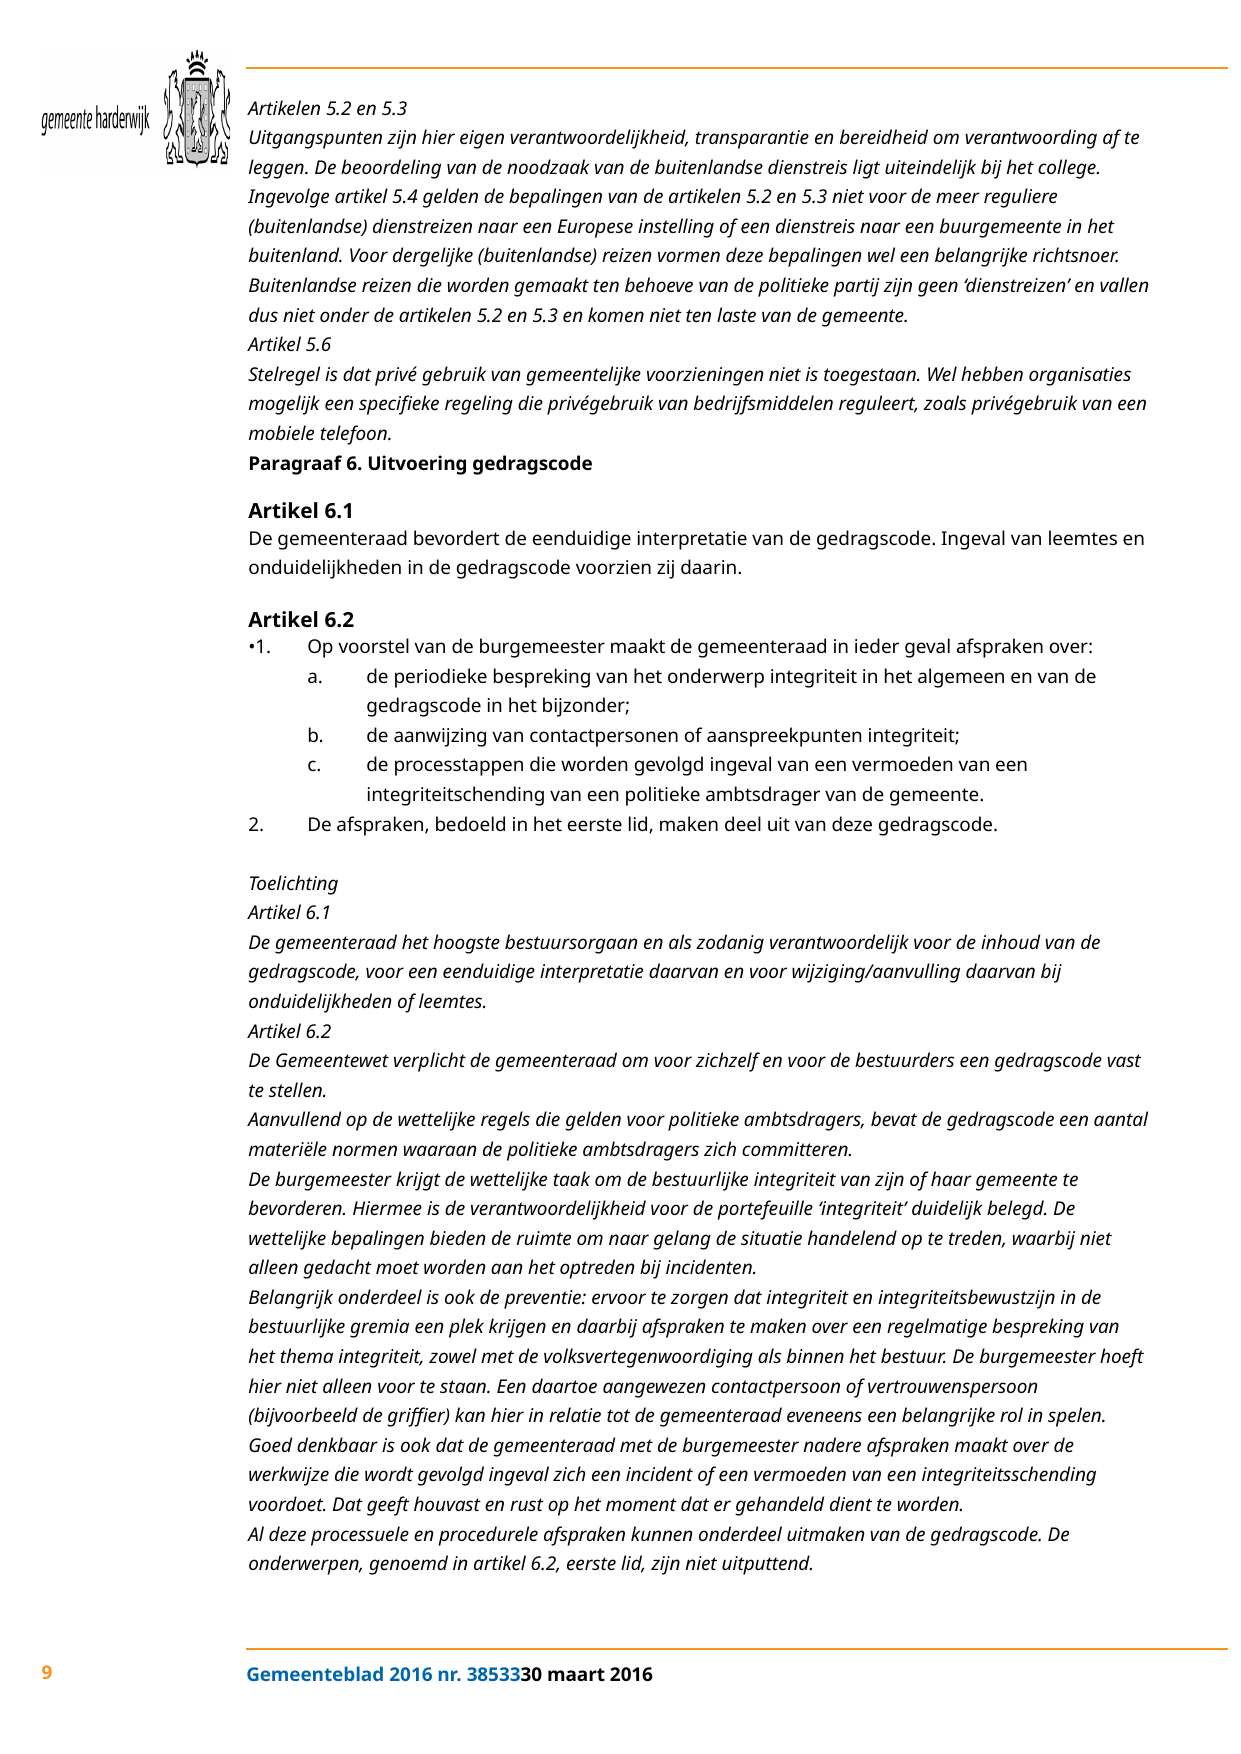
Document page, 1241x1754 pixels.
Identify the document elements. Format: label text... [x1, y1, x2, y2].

text Ingevolge artikel 5.4 gelden de bepalingen van de artikelen 5.2 en 5.3 niet voor de meer reguliere (buitenlandse) dienstreizen naar een Europese instelling of een dienstreis naar een buurgemeente in het buitenland. Voor dergelijke (buitenlandse) reizen vormen deze bepalingen wel een belangrijke richtsnoer. [248, 183, 1152, 268]
list De afspraken, bedoeld in het eerste lid, maken deel uit van deze gedragscode. [248, 811, 1152, 836]
text De gemeenteraad bevordert de eenduidige interpretatie van de gedragscode. Ingeval van leemtes en onduidelijkheden in de gedragscode voorzien zij daarin. [248, 525, 1152, 580]
text Uitgangspunten zijn hier eigen verantwoordelijkheid, transparantie en bereidheid om verantwoording af te leggen. De beoordeling van de noodzaak van de buitenlandse dienstreis ligt uiteindelijk bij het college. [248, 124, 1152, 180]
text Belangrijk onderdeel is ook de preventie: ervoor te zorgen dat integriteit en integriteitsbewustzijn in de bestuurlijke gremia een plek krijgen en daarbij afspraken te maken over een regelmatige bespreking van het thema integriteit, zowel met de volksvertegenwoordiging als binnen het bestuur. De burgemeester hoeft hier niet alleen voor te staan. Een daartoe aangewezen contactpersoon of vertrouwenspersoon (bijvoorbeeld de griffier) kan hier in relatie tot de gemeenteraad eveneens een belangrijke rol in spelen. [248, 1284, 1152, 1428]
text Toelichting [248, 870, 1152, 896]
text Artikel 6.1 [248, 899, 1152, 925]
text De Gemeentewet verplicht de gemeenteraad om voor zichzelf en voor de bestuurders een gedragscode vast te stellen. [248, 1047, 1152, 1103]
list Op voorstel van de burgemeester maakt de gemeenteraad in ieder geval afspraken over: [248, 633, 1152, 659]
text Aanvullend op de wettelijke regels die gelden voor politieke ambtsdragers, bevat de gedragscode een aantal materiële normen waaraan de politieke ambtsdragers zich committeren. [248, 1107, 1152, 1162]
list de aanwijzing van contactpersonen of aanspreekpunten integriteit; [307, 722, 1152, 748]
list de processtappen die worden gevolgd ingeval van een vermoeden van een integriteitschending van een politieke ambtsdrager van de gemeente. [307, 752, 1152, 807]
text Artikel 6.2 [248, 605, 1152, 633]
text Artikel 6.1 [248, 496, 1152, 525]
picture [41, 47, 231, 172]
text Buitenlandse reizen die worden gemaakt ten behoeve van de politieke partij zijn geen ‘dienstreizen’ en vallen dus niet onder de artikelen 5.2 en 5.3 en komen niet ten laste van de gemeente. [248, 272, 1152, 328]
text Paragraaf 6. Uitvoering gedragscode [248, 450, 1152, 476]
text De gemeenteraad het hoogste bestuursorgaan en als zodanig verantwoordelijk voor de inhoud van de gedragscode, voor een eenduidige interpretatie daarvan en voor wijziging/aanvulling daarvan bij onduidelijkheden of leemtes. [248, 929, 1152, 1014]
list de periodieke bespreking van het onderwerp integriteit in het algemeen en van de gedragscode in het bijzonder; [307, 663, 1152, 718]
text Stelregel is dat privé gebruik van gemeentelijke voorzieningen niet is toegestaan. Wel hebben organisaties mogelijk een specifieke regeling die privégebruik van bedrijfsmiddelen reguleert, zoals privégebruik van een mobiele telefoon. [248, 361, 1152, 446]
text Goed denkbaar is ook dat de gemeenteraad met de burgemeester nadere afspraken maakt over de werkwijze die wordt gevolgd ingeval zich een incident of een vermoeden van een integriteitsschending voordoet. Dat geeft houvast en rust op het moment dat er gehandeld dient te worden. [248, 1432, 1152, 1517]
text De burgemeester krijgt de wettelijke taak om de bestuurlijke integriteit van zijn of haar gemeente te bevorderen. Hiermee is de verantwoordelijkheid voor de portefeuille ‘integriteit’ duidelijk belegd. De wettelijke bepalingen bieden de ruimte om naar gelang de situatie handelend op te treden, waarbij niet alleen gedacht moet worden aan het optreden bij incidenten. [248, 1166, 1152, 1280]
text Artikel 5.6 [248, 331, 1152, 357]
text Artikelen 5.2 en 5.3 [248, 95, 1152, 121]
text Al deze processuele en procedurele afspraken kunnen onderdeel uitmaken van de gedragscode. De onderwerpen, genoemd in artikel 6.2, eerste lid, zijn niet uitputtend. [248, 1521, 1152, 1576]
text Artikel 6.2 [248, 1018, 1152, 1043]
